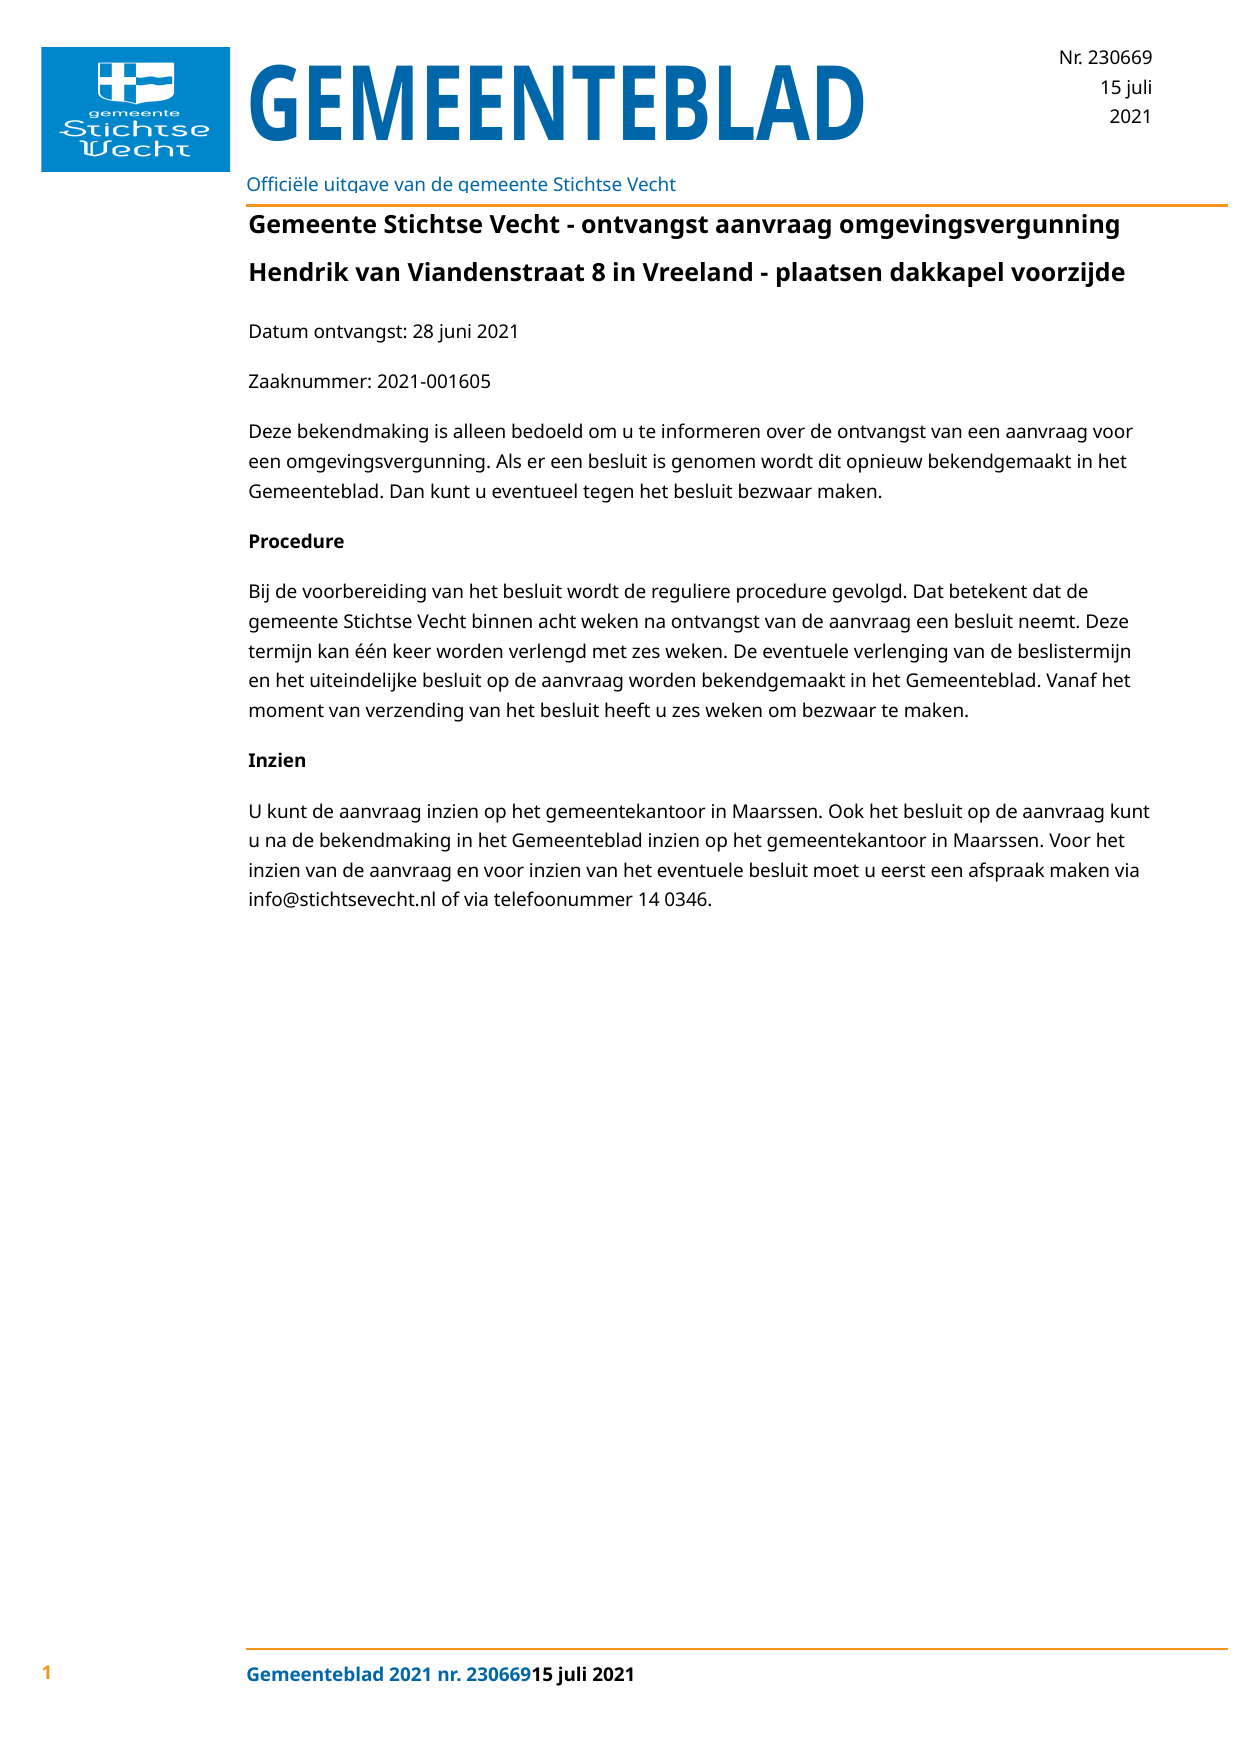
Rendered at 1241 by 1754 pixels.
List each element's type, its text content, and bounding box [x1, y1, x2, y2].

text U kunt de aanvraag inzien op het gemeentekantoor in Maarssen. Ook het besluit op de aanvraag kunt u na de bekendmaking in het Gemeenteblad inzien op het gemeentekantoor in Maarssen. Voor het inzien van de aanvraag en voor inzien van het eventuele besluit moet u eerst een afspraak maken via info@stichtsevecht.nl of via telefoonummer 14 0346. [248, 798, 1152, 912]
picture [137, 63, 174, 103]
picture [99, 63, 135, 101]
text Gemeente Stichtse Vecht - ontvangst aanvraag omgevingsvergunning Hendrik van Viandenstraat 8 in Vreeland - plaatsen dakkapel voorzijde [248, 207, 1152, 288]
text Datum ontvangst: 28 juni 2021 [248, 318, 1152, 344]
text Zaaknummer: 2021-001605 [248, 368, 1152, 394]
text Bij de voorbereiding van het besluit wordt de reguliere procedure gevolgd. Dat betekent dat de gemeente Stichtse Vecht binnen acht weken na ontvangst van de aanvraag een besluit neemt. Deze termijn kan één keer worden verlengd met zes weken. De eventuele verlenging van de beslistermijn en het uiteindelijke besluit op de aanvraag worden bekendgemaakt in het Gemeenteblad. Vanaf het moment van verzending van het besluit heeft u zes weken om bezwaar te maken. [248, 579, 1152, 723]
text Deze bekendmaking is alleen bedoeld om u te informeren over de ontvangst van een aanvraag voor een omgevingsvergunning. Als er een besluit is genomen wordt dit opnieuw bekendgemaakt in het Gemeenteblad. Dan kunt u eventueel tegen het besluit bezwaar maken. [248, 419, 1152, 504]
text Inzien [248, 747, 1152, 773]
text Procedure [248, 528, 1152, 554]
